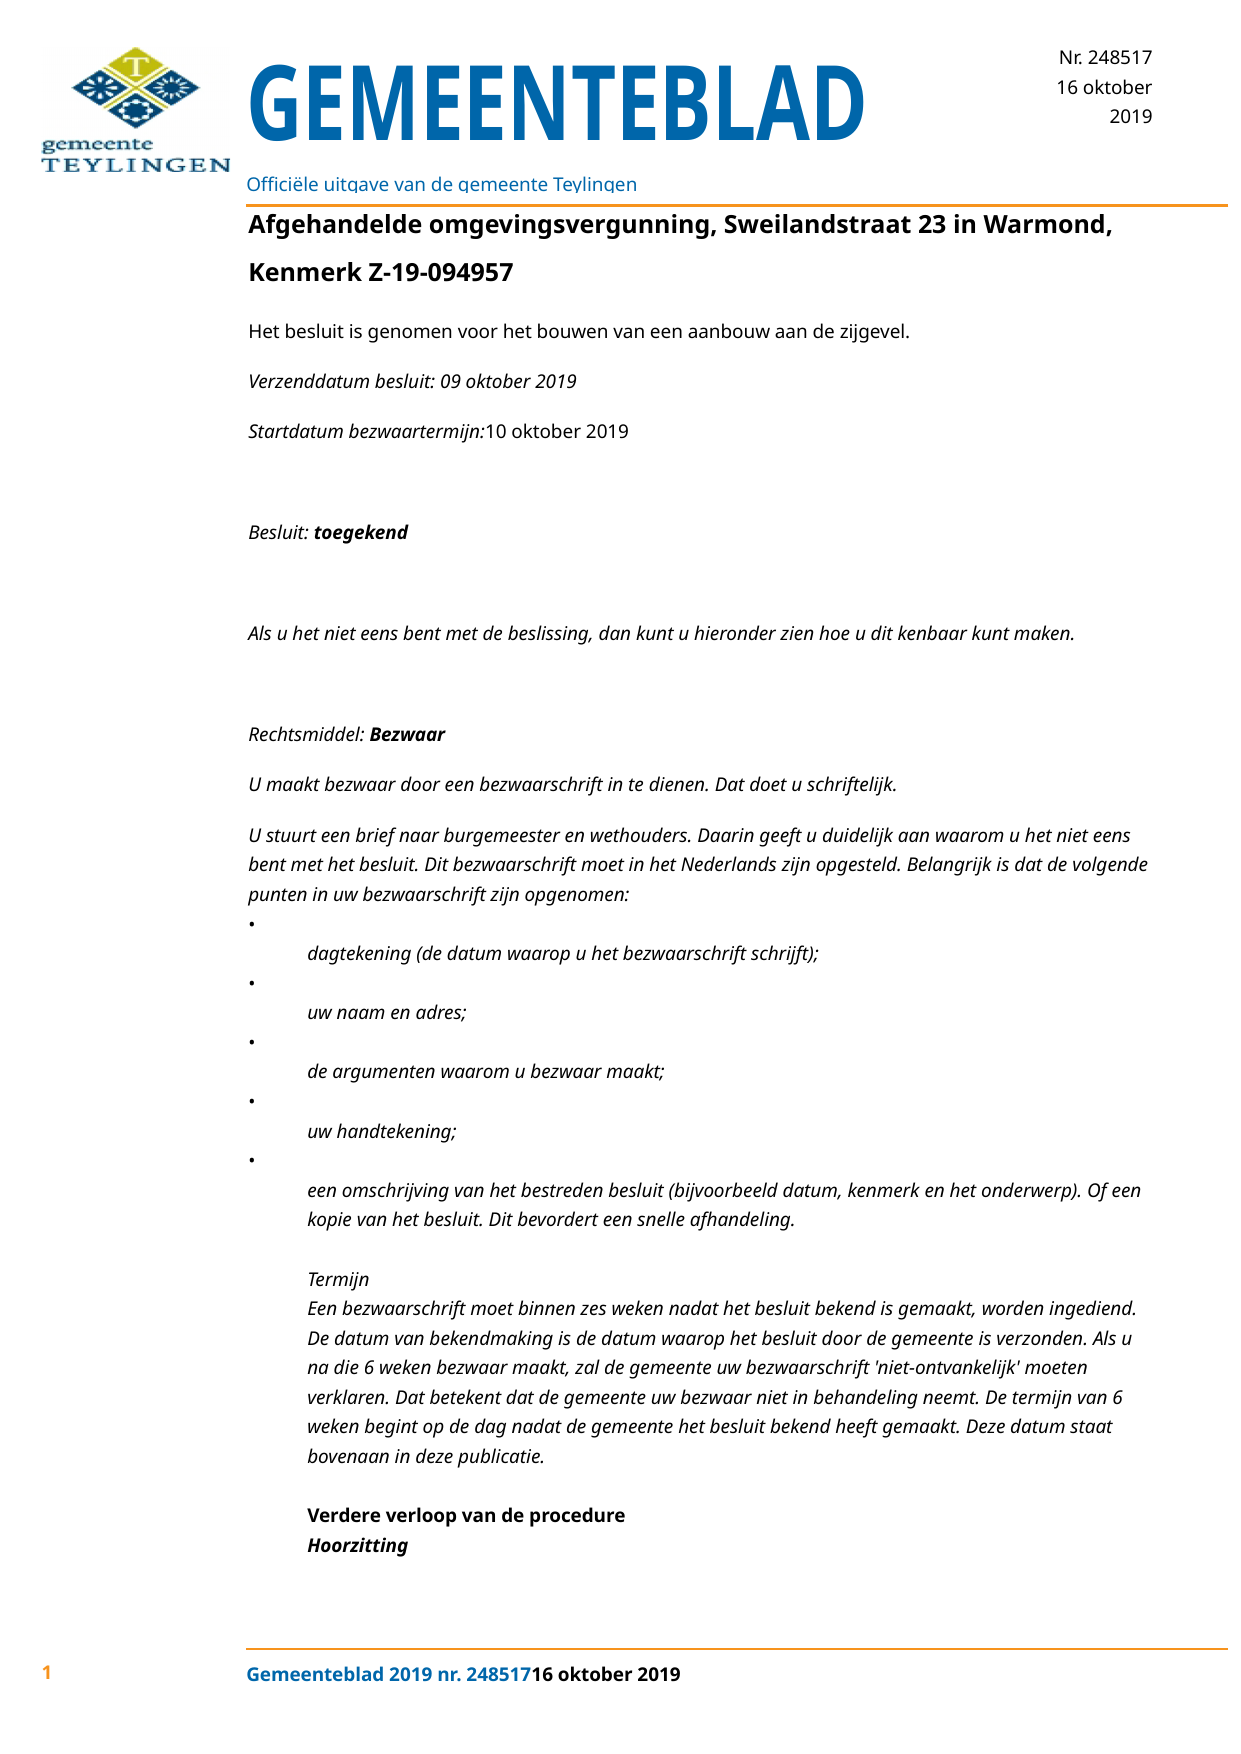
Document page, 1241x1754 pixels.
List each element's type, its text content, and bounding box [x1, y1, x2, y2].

list een omschrijving van het bestreden besluit (bijvoorbeeld datum, kenmerk en het onderwerp). Of een kopie van het besluit. Dit bevordert een snelle afhandeling. [248, 1177, 1152, 1232]
list de argumenten waarom u bezwaar maakt; [248, 1059, 1152, 1084]
list dagtekening (de datum waarop u het bezwaarschrift schrijft); [248, 940, 1152, 966]
text Het besluit is genomen voor het bouwen van een aanbouw aan de zijgevel. [248, 318, 1152, 344]
text Startdatum bezwaartermijn:10 oktober 2019 [248, 419, 1152, 444]
text Verzenddatum besluit: 09 oktober 2019 [248, 368, 1152, 394]
text U stuurt een brief naar burgemeester en wethouders. Daarin geeft u duidelijk aan waarom u het niet eens bent met het besluit. Dit bezwaarschrift moet in het Nederlands zijn opgesteld. Belangrijk is dat de volgende punten in uw bezwaarschrift zijn opgenomen: [248, 822, 1152, 907]
list uw handtekening; [248, 1118, 1152, 1144]
list Termijn [248, 1266, 1152, 1292]
text U maakt bezwaar door een bezwaarschrift in te dienen. Dat doet u schriftelijk. [248, 772, 1152, 797]
list Hoorzitting [248, 1532, 1152, 1558]
list uw naam en adres; [248, 999, 1152, 1025]
list Verdere verloop van de procedure [248, 1502, 1152, 1528]
text Afgehandelde omgevingsvergunning, Sweilandstraat 23 in Warmond, Kenmerk Z-19-094957 [248, 207, 1152, 288]
text Besluit: toegekend [248, 519, 1152, 545]
text Rechtsmiddel: Bezwaar [248, 721, 1152, 747]
picture [41, 47, 231, 172]
list Een bezwaarschrift moet binnen zes weken nadat het besluit bekend is gemaakt, worden ingediend. De datum van bekendmaking is de datum waarop het besluit door de gemeente is verzonden. Als u na die 6 weken bezwaar maakt, zal de gemeente uw bezwaarschrift 'niet-ontvankelijk' moeten verklaren. Dat betekent dat de gemeente uw bezwaar niet in behandeling neemt. De termijn van 6 weken begint op de dag nadat de gemeente het besluit bekend heeft gemaakt. Deze datum staat bovenaan in deze publicatie. [248, 1295, 1152, 1469]
text Als u het niet eens bent met de beslissing, dan kunt u hieronder zien hoe u dit kenbaar kunt maken. [248, 620, 1152, 646]
